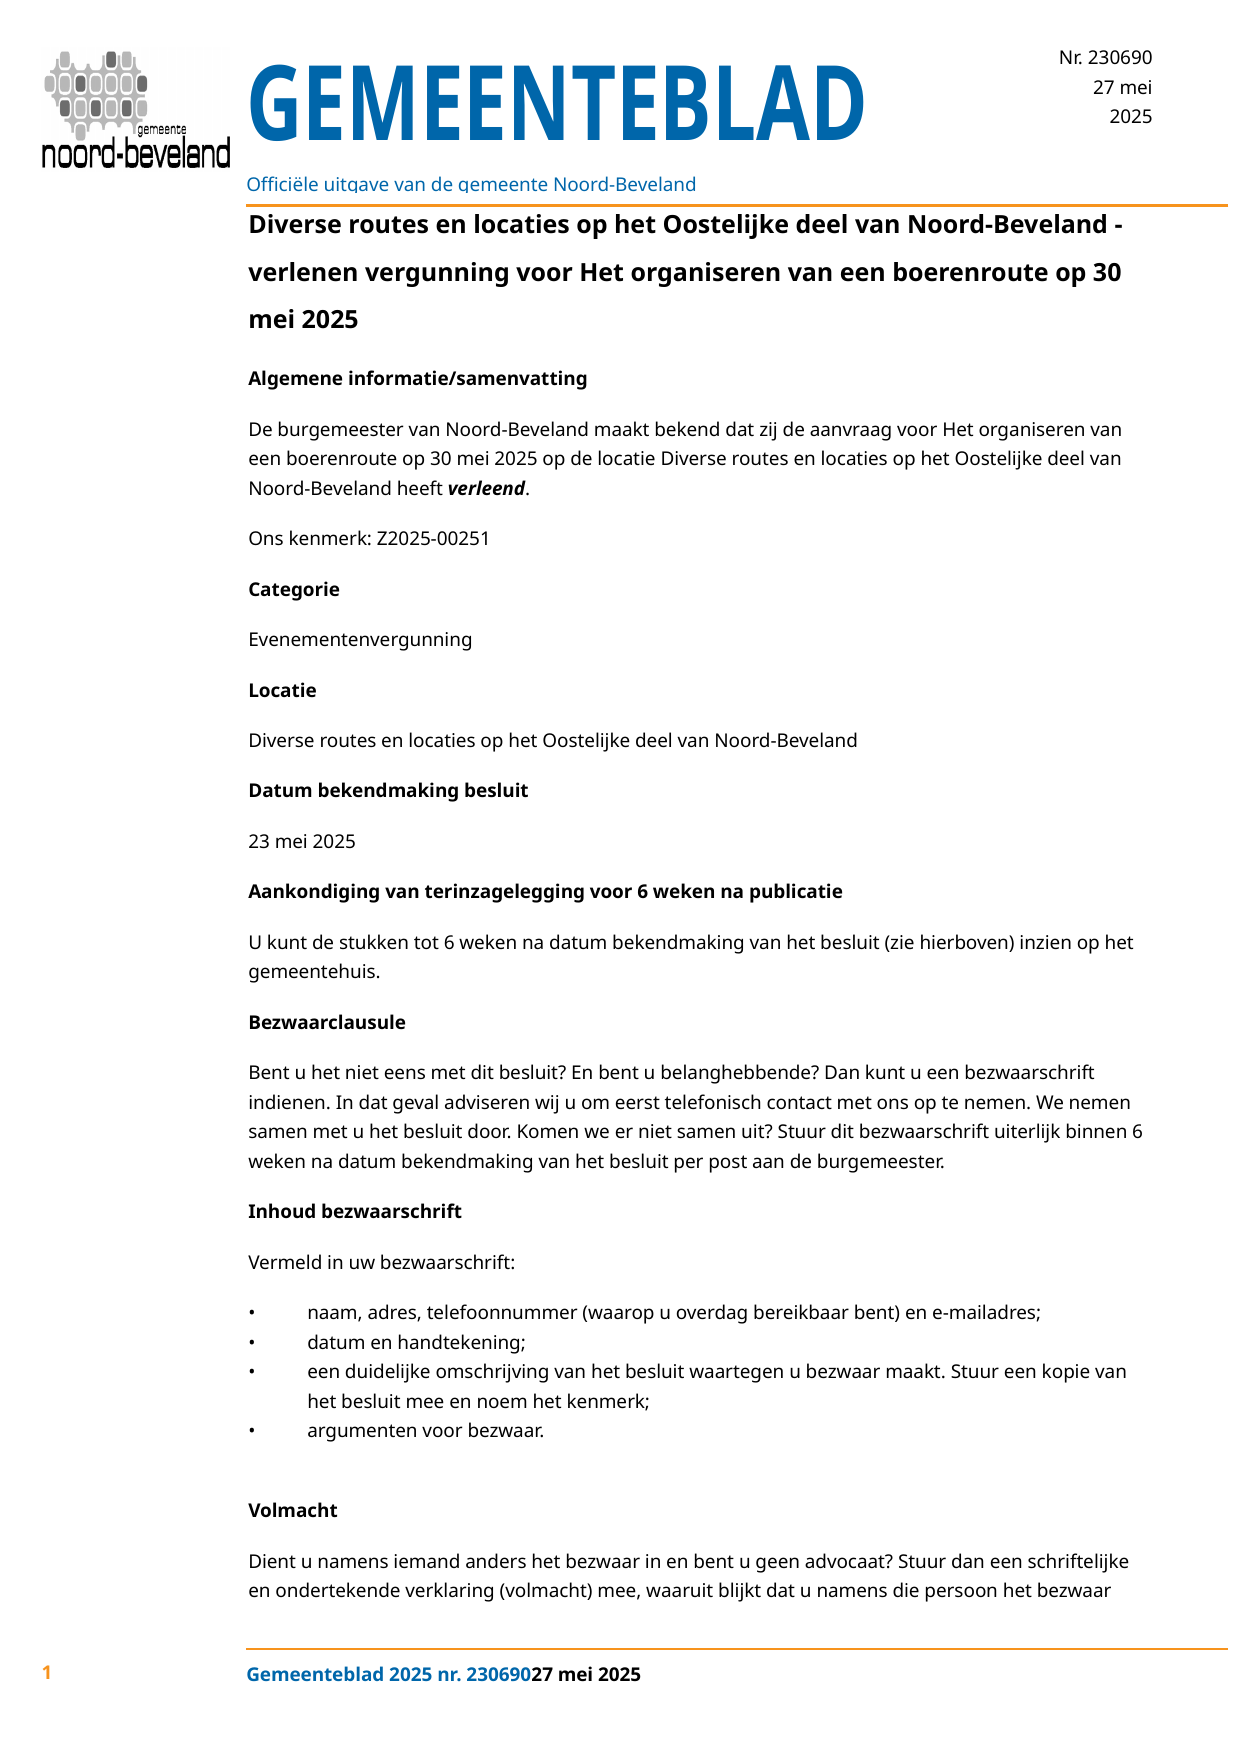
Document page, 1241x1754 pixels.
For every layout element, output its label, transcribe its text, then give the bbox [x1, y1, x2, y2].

list een duidelijke omschrijving van het besluit waartegen u bezwaar maakt. Stuur een kopie van het besluit mee en noem het kenmerk; [248, 1358, 1152, 1414]
text Aankondiging van terinzagelegging voor 6 weken na publicatie [248, 878, 1152, 904]
text Algemene informatie/samenvatting [248, 366, 1152, 391]
text Bezwaarclausule [248, 1009, 1152, 1034]
text Volmacht [248, 1498, 1152, 1523]
text Evenementenvergunning [248, 626, 1152, 652]
text Datum bekendmaking besluit [248, 778, 1152, 803]
text De burgemeester van Noord-Beveland maakt bekend dat zij de aanvraag voor Het organiseren van een boerenroute op 30 mei 2025 op de locatie Diverse routes en locaties op het Oostelijke deel van Noord-Beveland heeft verleend. [248, 416, 1152, 501]
picture [41, 47, 231, 172]
text Bent u het niet eens met dit besluit? En bent u belanghebbende? Dan kunt u een bezwaarschrift indienen. In dat geval adviseren wij u om eerst telefonisch contact met ons op te nemen. We nemen samen met u het besluit door. Komen we er niet samen uit? Stuur dit bezwaarschrift uiterlijk binnen 6 weken na datum bekendmaking van het besluit per post aan de burgemeester. [248, 1059, 1152, 1174]
text U kunt de stukken tot 6 weken na datum bekendmaking van het besluit (zie hierboven) inzien op het gemeentehuis. [248, 929, 1152, 984]
text 23 mei 2025 [248, 828, 1152, 854]
text Vermeld in uw bezwaarschrift: [248, 1249, 1152, 1274]
text Ons kenmerk: Z2025-00251 [248, 526, 1152, 551]
text Categorie [248, 576, 1152, 602]
text Dient u namens iemand anders het bezwaar in en bent u geen advocaat? Stuur dan een schriftelijke en ondertekende verklaring (volmacht) mee, waaruit blijkt dat u namens die persoon het bezwaar [248, 1548, 1152, 1603]
text Diverse routes en locaties op het Oostelijke deel van Noord-Beveland [248, 727, 1152, 753]
list argumenten voor bezwaar. [248, 1418, 1152, 1443]
list datum en handtekening; [248, 1329, 1152, 1354]
text Locatie [248, 677, 1152, 702]
text Inhoud bezwaarschrift [248, 1198, 1152, 1224]
text Diverse routes en locaties op het Oostelijke deel van Noord-Beveland - verlenen vergunning voor Het organiseren van een boerenroute op 30 mei 2025 [248, 207, 1152, 336]
list naam, adres, telefoonnummer (waarop u overdag bereikbaar bent) en e-mailadres; [248, 1299, 1152, 1325]
